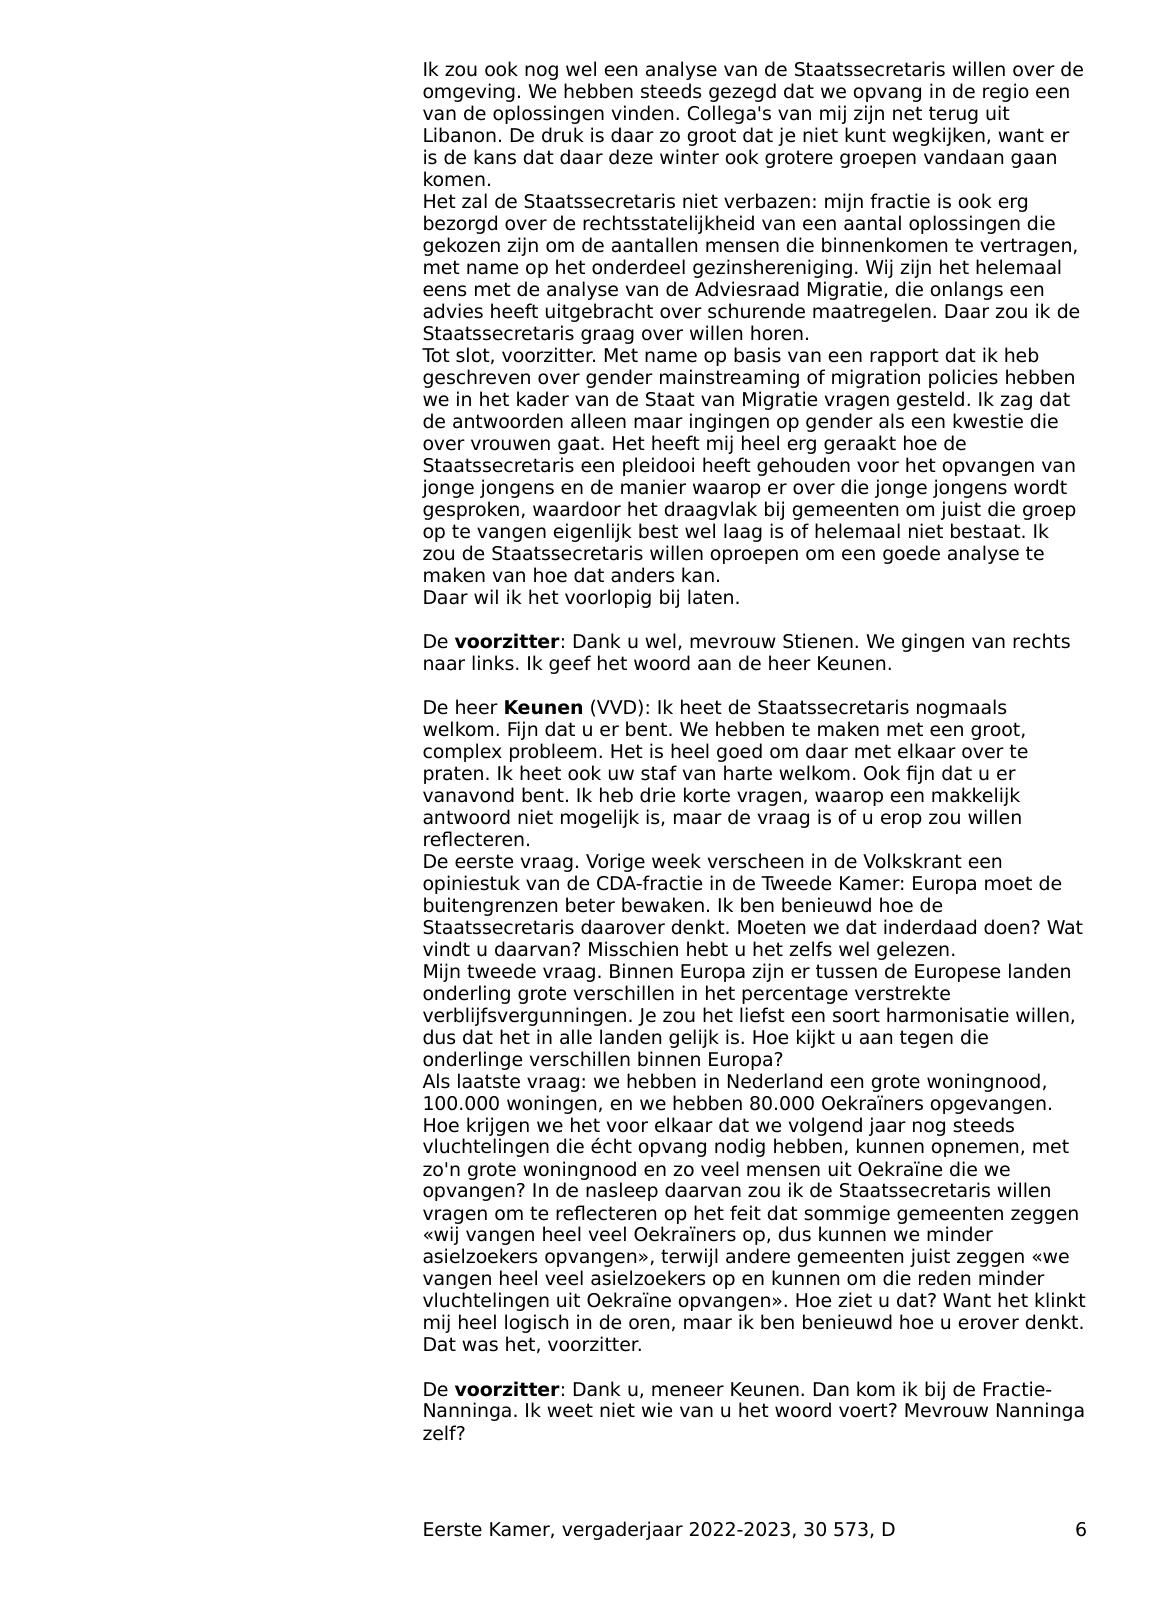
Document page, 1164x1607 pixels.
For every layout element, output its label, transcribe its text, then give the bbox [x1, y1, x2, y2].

text De voorzitter: Dank u, meneer Keunen. Dan kom ik bij de Fractie-Nanninga. Ik weet niet wie van u het woord voert? Mevrouw Nanninga zelf? [422, 1378, 1087, 1444]
text De eerste vraag. Vorige week verscheen in de Volkskrant een opiniestuk van de CDA-fractie in de Tweede Kamer: Europa moet de buitengrenzen beter bewaken. Ik ben benieuwd hoe de Staatssecretaris daarover denkt. Moeten we dat inderdaad doen? Wat vindt u daarvan? Misschien hebt u het zelfs wel gelezen. [422, 851, 1087, 961]
text Het zal de Staatssecretaris niet verbazen: mijn fractie is ook erg bezorgd over de rechtsstatelijkheid van een aantal oplossingen die gekozen zijn om de aantallen mensen die binnenkomen te vertragen, met name op het onderdeel gezinshereniging. Wij zijn het helemaal eens met de analyse van de Adviesraad Migratie, die onlangs een advies heeft uitgebracht over schurende maatregelen. Daar zou ik de Staatssecretaris graag over willen horen. [422, 191, 1087, 345]
text Daar wil ik het voorlopig bij laten. [422, 587, 1087, 608]
text Als laatste vraag: we hebben in Nederland een grote woningnood, 100.000 woningen, en we hebben 80.000 Oekraïners opgevangen. Hoe krijgen we het voor elkaar dat we volgend jaar nog steeds vluchtelingen die écht opvang nodig hebben, kunnen opnemen, met zo'n grote woningnood en zo veel mensen uit Oekraïne die we opvangen? In de nasleep daarvan zou ik de Staatssecretaris willen vragen om te reflecteren op het feit dat sommige gemeenten zeggen «wij vangen heel veel Oekraïners op, dus kunnen we minder asielzoekers opvangen», terwijl andere gemeenten juist zeggen «we vangen heel veel asielzoekers op en kunnen om die reden minder vluchtelingen uit Oekraïne opvangen». Hoe ziet u dat? Want het klinkt mij heel logisch in de oren, maar ik ben benieuwd hoe u erover denkt. [422, 1071, 1087, 1334]
text Ik zou ook nog wel een analyse van de Staatssecretaris willen over de omgeving. We hebben steeds gezegd dat we opvang in de regio een van de oplossingen vinden. Collega's van mij zijn net terug uit Libanon. De druk is daar zo groot dat je niet kunt wegkijken, want er is de kans dat daar deze winter ook grotere groepen vandaan gaan komen. [422, 59, 1087, 191]
text Mijn tweede vraag. Binnen Europa zijn er tussen de Europese landen onderling grote verschillen in het percentage verstrekte verblijfsvergunningen. Je zou het liefst een soort harmonisatie willen, dus dat het in alle landen gelijk is. Hoe kijkt u aan tegen die onderlinge verschillen binnen Europa? [422, 961, 1087, 1071]
text Tot slot, voorzitter. Met name op basis van een rapport dat ik heb geschreven over gender mainstreaming of migration policies hebben we in het kader van de Staat van Migratie vragen gesteld. Ik zag dat de antwoorden alleen maar ingingen op gender als een kwestie die over vrouwen gaat. Het heeft mij heel erg geraakt hoe de Staatssecretaris een pleidooi heeft gehouden voor het opvangen van jonge jongens en de manier waarop er over die jonge jongens wordt gesproken, waardoor het draagvlak bij gemeenten om juist die groep op te vangen eigenlijk best wel laag is of helemaal niet bestaat. Ik zou de Staatssecretaris willen oproepen om een goede analyse te maken van hoe dat anders kan. [422, 345, 1087, 587]
text De heer Keunen (VVD): Ik heet de Staatssecretaris nogmaals welkom. Fijn dat u er bent. We hebben te maken met een groot, complex probleem. Het is heel goed om daar met elkaar over te praten. Ik heet ook uw staf van harte welkom. Ook fijn dat u er vanavond bent. Ik heb drie korte vragen, waarop een makkelijk antwoord niet mogelijk is, maar de vraag is of u erop zou willen reflecteren. [422, 697, 1087, 851]
text Dat was het, voorzitter. [422, 1334, 1087, 1356]
text De voorzitter: Dank u wel, mevrouw Stienen. We gingen van rechts naar links. Ik geef het woord aan de heer Keunen. [422, 631, 1087, 675]
